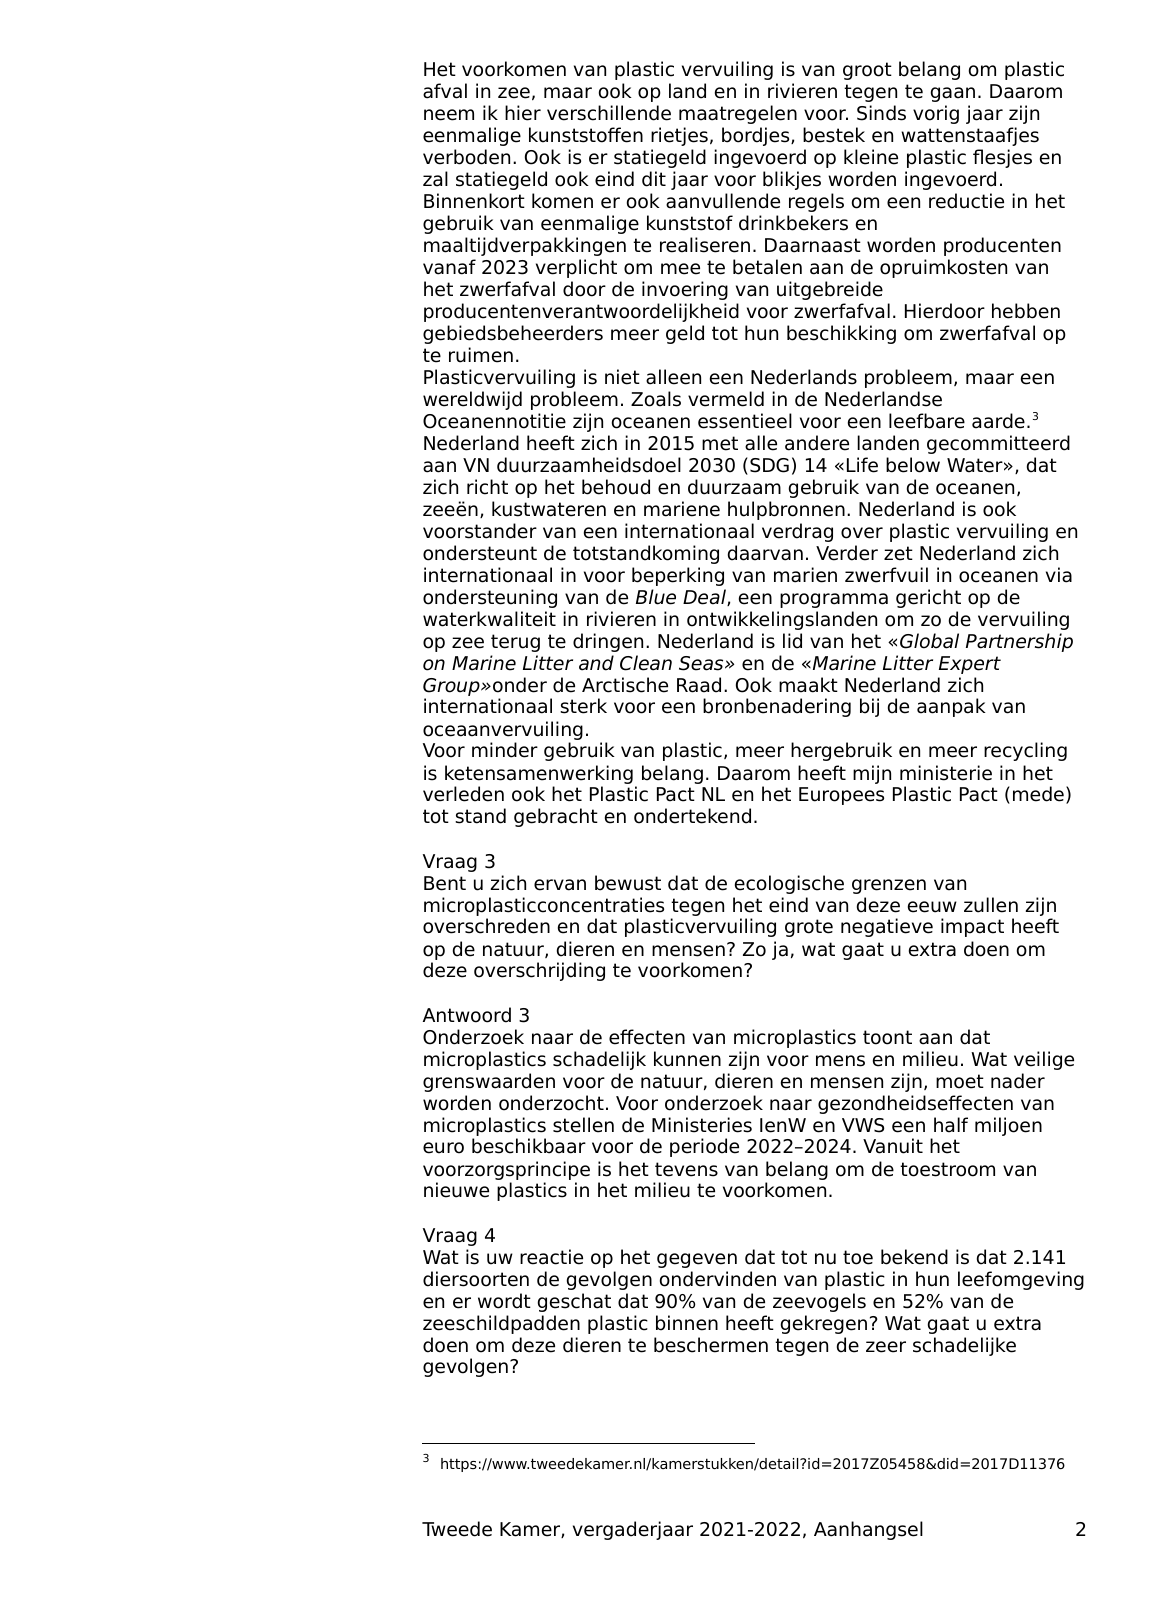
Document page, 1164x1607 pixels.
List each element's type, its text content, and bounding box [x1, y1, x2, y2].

text Voor minder gebruik van plastic, meer hergebruik en meer recycling is ketensamenwerking belang. Daarom heeft mijn ministerie in het verleden ook het Plastic Pact NL en het Europees Plastic Pact (mede) tot stand gebracht en ondertekend. [422, 740, 1087, 828]
text https://www.tweedekamer.nl/kamerstukken/detail?id=2017Z05458&did=2017D11376 [422, 1452, 1087, 1474]
text Wat is uw reactie op het gegeven dat tot nu toe bekend is dat 2.141 diersoorten de gevolgen ondervinden van plastic in hun leefomgeving en er wordt geschat dat 90% van de zeevogels en 52% van de zeeschildpadden plastic binnen heeft gekregen? Wat gaat u extra doen om deze dieren te beschermen tegen de zeer schadelijke gevolgen? [422, 1247, 1087, 1378]
text Onderzoek naar de effecten van microplastics toont aan dat microplastics schadelijk kunnen zijn voor mens en milieu. Wat veilige grenswaarden voor de natuur, dieren en mensen zijn, moet nader worden onderzocht. Voor onderzoek naar gezondheidseffecten van microplastics stellen de Ministeries IenW en VWS een half miljoen euro beschikbaar voor de periode 2022–2024. Vanuit het voorzorgsprincipe is het tevens van belang om de toestroom van nieuwe plastics in het milieu te voorkomen. [422, 1027, 1087, 1202]
text Vraag 3 [422, 851, 1087, 872]
text Bent u zich ervan bewust dat de ecologische grenzen van microplasticconcentraties tegen het eind van deze eeuw zullen zijn overschreden en dat plasticvervuiling grote negatieve impact heeft op de natuur, dieren en mensen? Zo ja, wat gaat u extra doen om deze overschrijding te voorkomen? [422, 872, 1087, 982]
text Vraag 4 [422, 1224, 1087, 1247]
text Plasticvervuiling is niet alleen een Nederlands probleem, maar een wereldwijd probleem. Zoals vermeld in de Nederlandse Oceanennotitie zijn oceanen essentieel voor een leefbare aarde. Nederland heeft zich in 2015 met alle andere landen gecommitteerd aan VN duurzaamheidsdoel 2030 (SDG) 14 «Life below Water», dat zich richt op het behoud en duurzaam gebruik van de oceanen, zeeën, kustwateren en mariene hulpbronnen. Nederland is ook voorstander van een internationaal verdrag over plastic vervuiling en ondersteunt de totstandkoming daarvan. Verder zet Nederland zich internationaal in voor beperking van marien zwerfvuil in oceanen via ondersteuning van de Blue Deal, een programma gericht op de waterkwaliteit in rivieren in ontwikkelingslanden om zo de vervuiling op zee terug te dringen. Nederland is lid van het «Global Partnership on Marine Litter and Clean Seas» en de «Marine Litter Expert Group»onder de Arctische Raad. Ook maakt Nederland zich internationaal sterk voor een bronbenadering bij de aanpak van oceaanvervuiling. [422, 367, 1087, 740]
text Het voorkomen van plastic vervuiling is van groot belang om plastic afval in zee, maar ook op land en in rivieren tegen te gaan. Daarom neem ik hier verschillende maatregelen voor. Sinds vorig jaar zijn eenmalige kunststoffen rietjes, bordjes, bestek en wattenstaafjes verboden. Ook is er statiegeld ingevoerd op kleine plastic flesjes en zal statiegeld ook eind dit jaar voor blikjes worden ingevoerd. Binnenkort komen er ook aanvullende regels om een reductie in het gebruik van eenmalige kunststof drinkbekers en maaltijdverpakkingen te realiseren. Daarnaast worden producenten vanaf 2023 verplicht om mee te betalen aan de opruimkosten van het zwerfafval door de invoering van uitgebreide producentenverantwoordelijkheid voor zwerfafval. Hierdoor hebben gebiedsbeheerders meer geld tot hun beschikking om zwerfafval op te ruimen. [422, 59, 1087, 367]
text Antwoord 3 [422, 1004, 1087, 1027]
